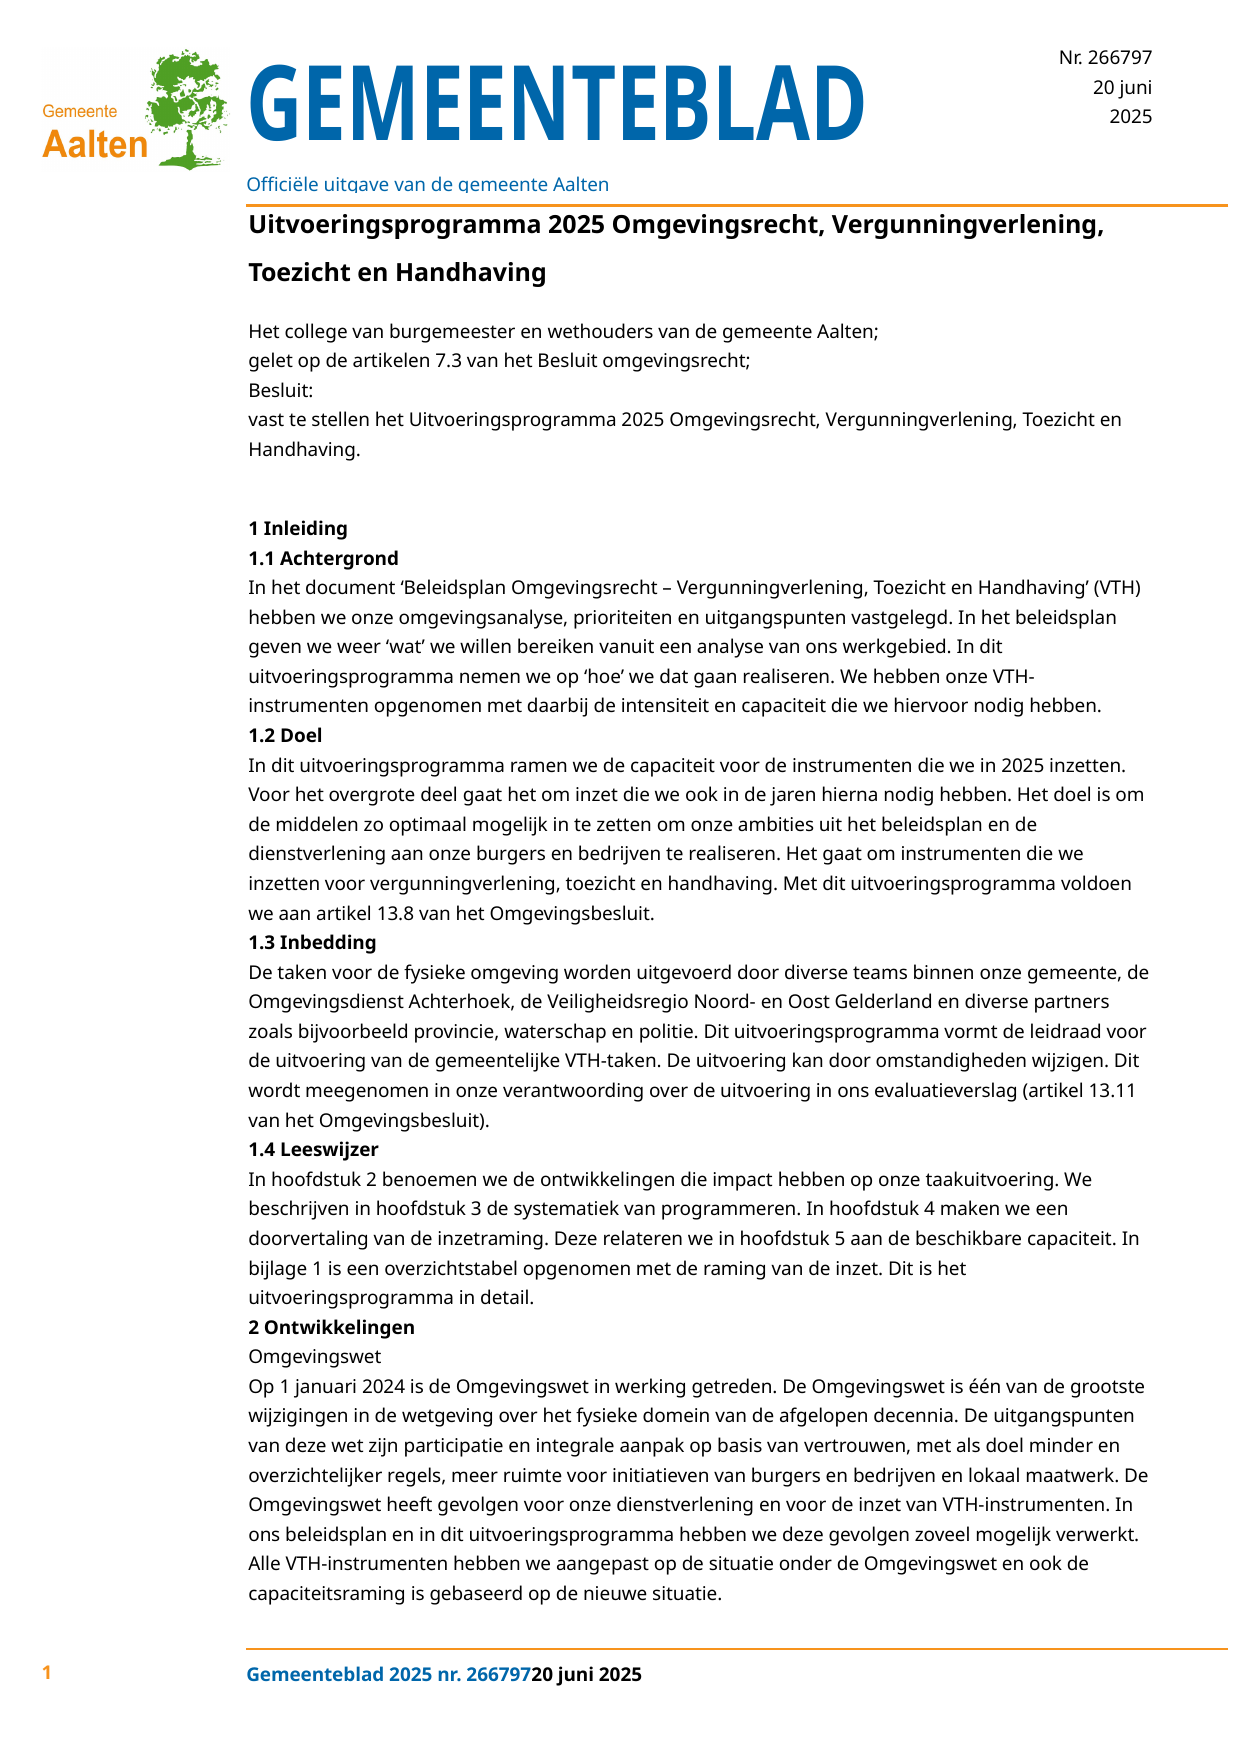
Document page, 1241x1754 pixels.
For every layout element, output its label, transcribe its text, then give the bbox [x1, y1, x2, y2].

text In het document ‘Beleidsplan Omgevingsrecht – Vergunningverlening, Toezicht en Handhaving’ (VTH) hebben we onze omgevingsanalyse, prioriteiten en uitgangspunten vastgelegd. In het beleidsplan geven we weer ‘wat’ we willen bereiken vanuit een analyse van ons werkgebied. In dit uitvoeringsprogramma nemen we op ‘hoe’ we dat gaan realiseren. We hebben onze VTH-instrumenten opgenomen met daarbij de intensiteit en capaciteit die we hiervoor nodig hebben. [248, 574, 1152, 718]
text 2 Ontwikkelingen [248, 1314, 1152, 1339]
text De taken voor de fysieke omgeving worden uitgevoerd door diverse teams binnen onze gemeente, de Omgevingsdienst Achterhoek, de Veiligheidsregio Noord- en Oost Gelderland en diverse partners zoals bijvoorbeeld provincie, waterschap en politie. Dit uitvoeringsprogramma vormt de leidraad voor de uitvoering van de gemeentelijke VTH-taken. De uitvoering kan door omstandigheden wijzigen. Dit wordt meegenomen in onze verantwoording over de uitvoering in ons evaluatieverslag (artikel 13.11 van het Omgevingsbesluit). [248, 959, 1152, 1132]
text Uitvoeringsprogramma 2025 Omgevingsrecht, Vergunningverlening, Toezicht en Handhaving [248, 207, 1152, 288]
text 1.4 Leeswijzer [248, 1136, 1152, 1162]
text 1 Inleiding [248, 515, 1152, 541]
text Het college van burgemeester en wethouders van de gemeente Aalten; [248, 318, 1152, 344]
text Omgevingswet [248, 1343, 1152, 1369]
text Op 1 januari 2024 is de Omgevingswet in werking getreden. De Omgevingswet is één van de grootste wijzigingen in de wetgeving over het fysieke domein van de afgelopen decennia. De uitgangspunten van deze wet zijn participatie en integrale aanpak op basis van vertrouwen, met als doel minder en overzichtelijker regels, meer ruimte voor initiatieven van burgers en bedrijven en lokaal maatwerk. De Omgevingswet heeft gevolgen voor onze dienstverlening en voor de inzet van VTH-instrumenten. In ons beleidsplan en in dit uitvoeringsprogramma hebben we deze gevolgen zoveel mogelijk verwerkt. Alle VTH-instrumenten hebben we aangepast op de situatie onder de Omgevingswet en ook de capaciteitsraming is gebaseerd op de nieuwe situatie. [248, 1373, 1152, 1606]
picture [41, 47, 231, 172]
text 1.3 Inbedding [248, 929, 1152, 955]
text vast te stellen het Uitvoeringsprogramma 2025 Omgevingsrecht, Vergunningverlening, Toezicht en Handhaving. [248, 407, 1152, 462]
text gelet op de artikelen 7.3 van het Besluit omgevingsrecht; [248, 347, 1152, 373]
text In hoofdstuk 2 benoemen we de ontwikkelingen die impact hebben op onze taakuitvoering. We beschrijven in hoofdstuk 3 de systematiek van programmeren. In hoofdstuk 4 maken we een doorvertaling van de inzetraming. Deze relateren we in hoofdstuk 5 aan de beschikbare capaciteit. In bijlage 1 is een overzichtstabel opgenomen met de raming van de inzet. Dit is het uitvoeringsprogramma in detail. [248, 1166, 1152, 1310]
text 1.1 Achtergrond [248, 545, 1152, 570]
text 1.2 Doel [248, 722, 1152, 748]
text Besluit: [248, 377, 1152, 403]
text In dit uitvoeringsprogramma ramen we de capaciteit voor de instrumenten die we in 2025 inzetten. Voor het overgrote deel gaat het om inzet die we ook in de jaren hierna nodig hebben. Het doel is om de middelen zo optimaal mogelijk in te zetten om onze ambities uit het beleidsplan en de dienstverlening aan onze burgers en bedrijven te realiseren. Het gaat om instrumenten die we inzetten voor vergunningverlening, toezicht en handhaving. Met dit uitvoeringsprogramma voldoen we aan artikel 13.8 van het Omgevingsbesluit. [248, 752, 1152, 925]
